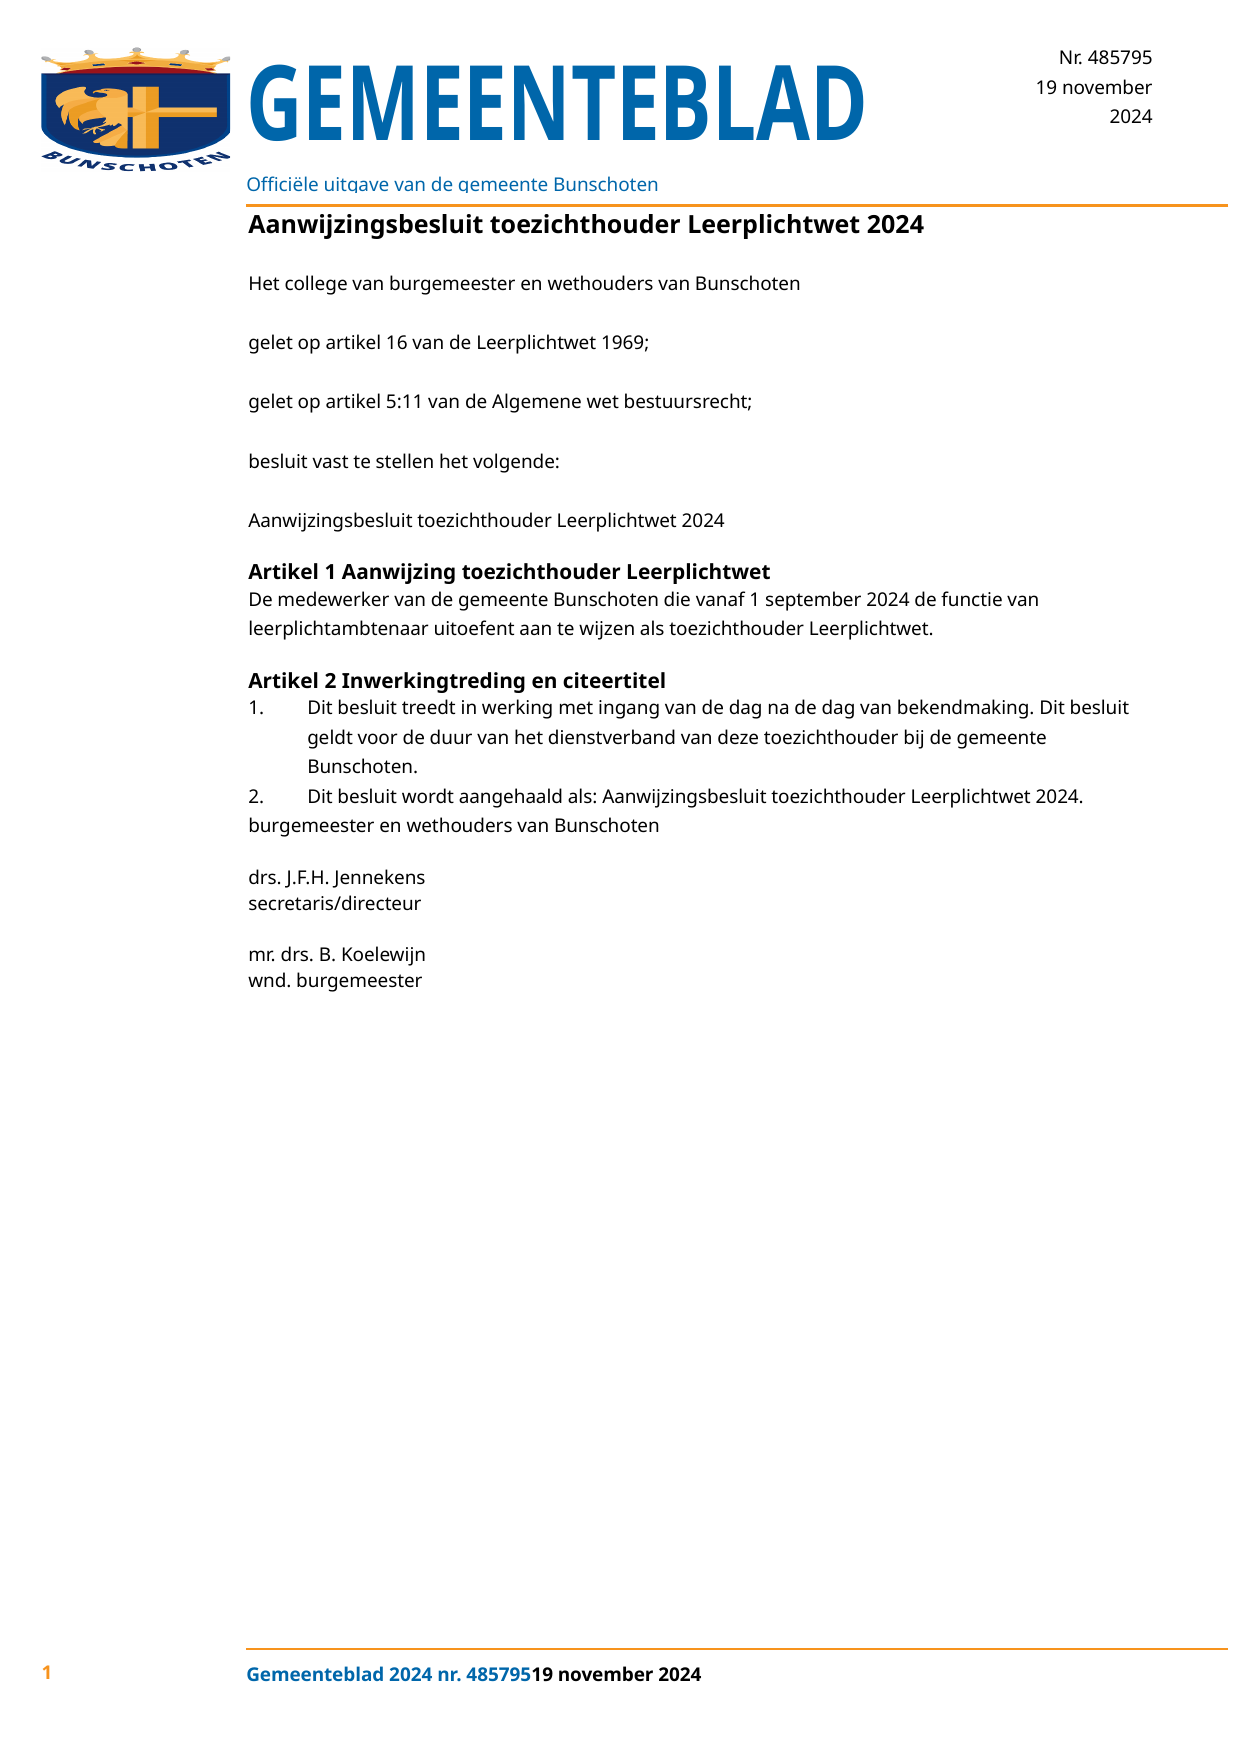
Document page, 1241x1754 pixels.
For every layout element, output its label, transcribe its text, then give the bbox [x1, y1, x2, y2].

text burgemeester en wethouders van Bunschoten [248, 813, 1152, 838]
text Aanwijzingsbesluit toezichthouder Leerplichtwet 2024 [248, 207, 1152, 241]
text Aanwijzingsbesluit toezichthouder Leerplichtwet 2024 [248, 507, 1152, 533]
text Het college van burgemeester en wethouders van Bunschoten [248, 270, 1152, 296]
text De medewerker van de gemeente Bunschoten die vanaf 1 september 2024 de functie van leerplichtambtenaar uitoefent aan te wijzen als toezichthouder Leerplichtwet. [248, 586, 1152, 641]
text drs. J.F.H. Jennekens [248, 864, 1152, 890]
text gelet op artikel 16 van de Leerplichtwet 1969; [248, 329, 1152, 355]
picture [41, 47, 231, 172]
list Dit besluit wordt aangehaald als: Aanwijzingsbesluit toezichthouder Leerplichtwet 2024. [248, 783, 1152, 809]
text gelet op artikel 5:11 van de Algemene wet bestuursrecht; [248, 389, 1152, 414]
text mr. drs. B. Koelewijn [248, 941, 1152, 967]
text wnd. burgemeester [248, 967, 1152, 993]
text besluit vast te stellen het volgende: [248, 448, 1152, 473]
text Artikel 1 Aanwijzing toezichthouder Leerplichtwet [248, 557, 1152, 586]
text Artikel 2 Inwerkingtreding en citeertitel [248, 666, 1152, 694]
text secretaris/directeur [248, 890, 1152, 916]
list Dit besluit treedt in werking met ingang van de dag na de dag van bekendmaking. Dit besluit geldt voor de duur van het dienstverband van deze toezichthouder bij de gemeente Bunschoten. [248, 694, 1152, 779]
